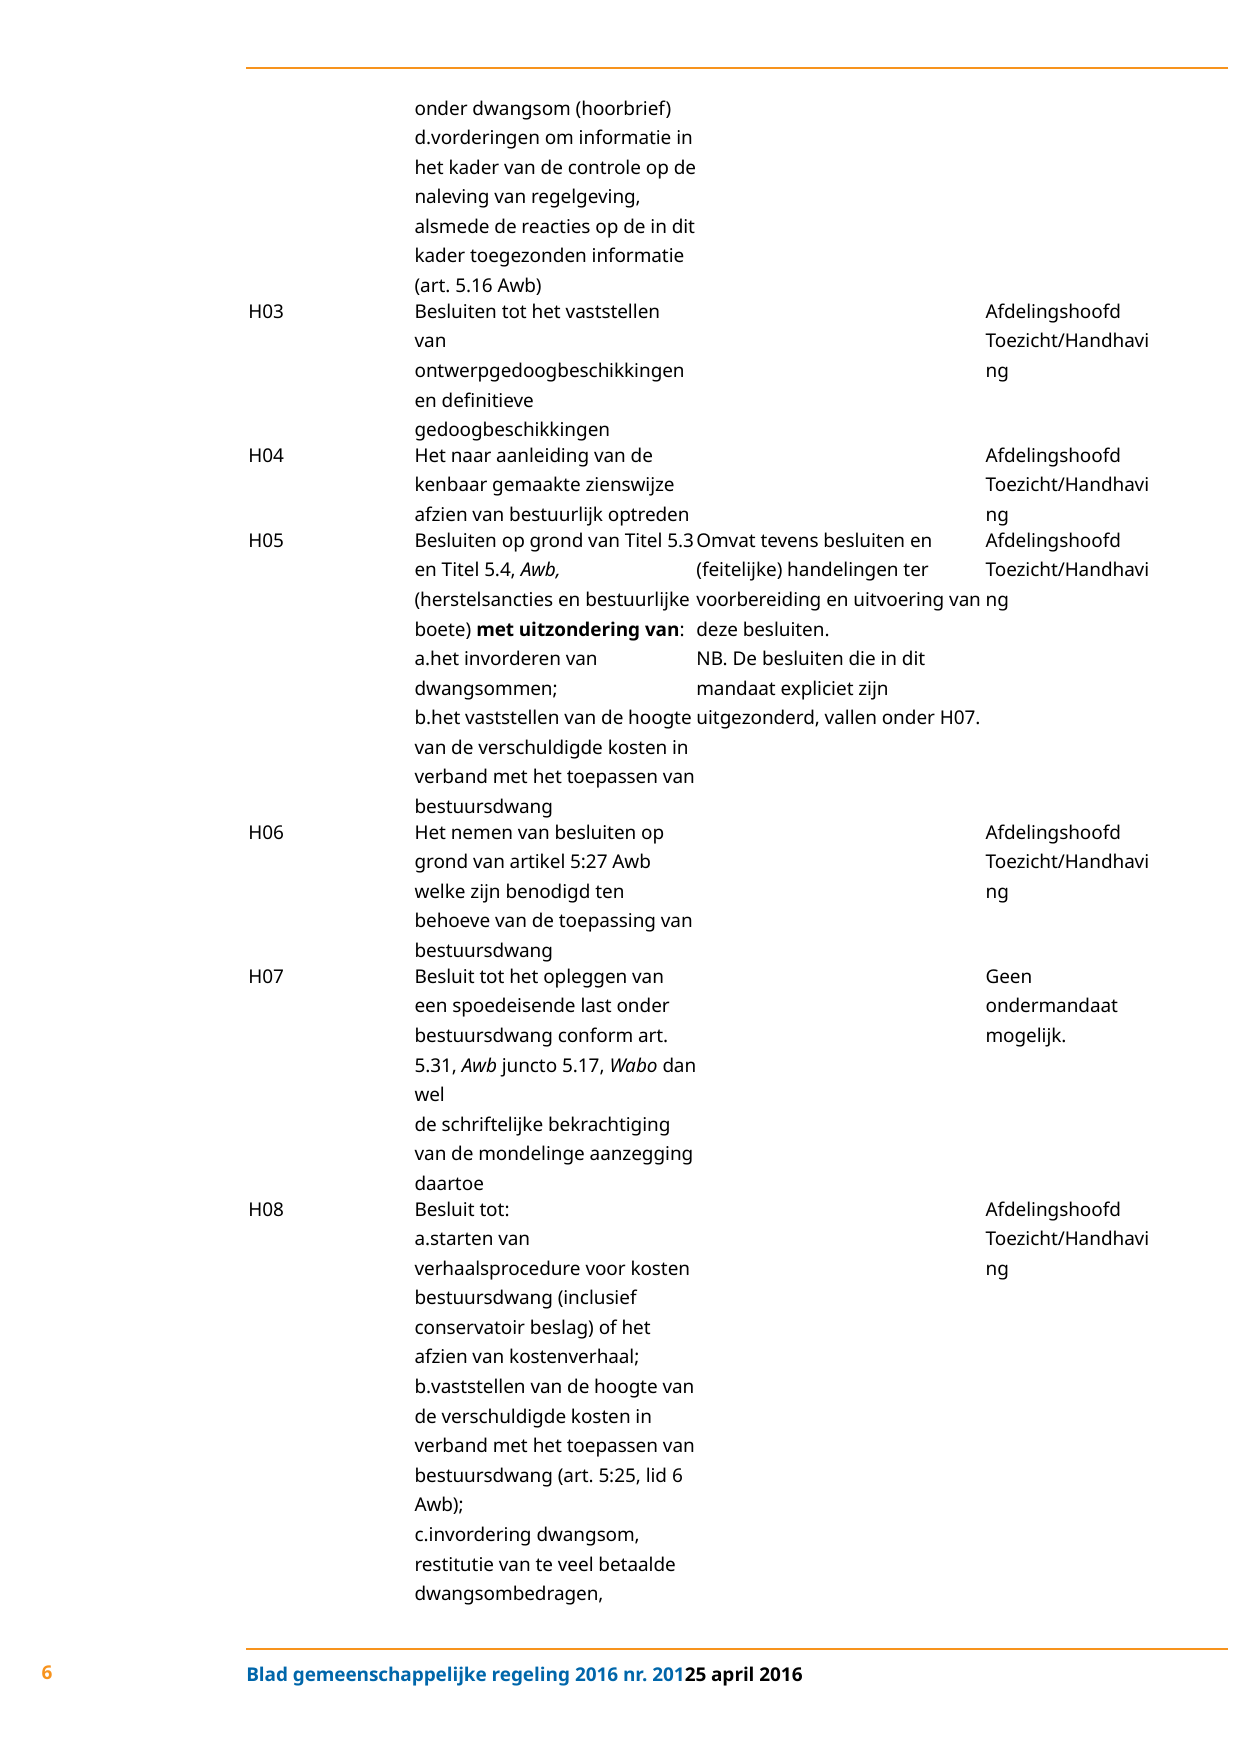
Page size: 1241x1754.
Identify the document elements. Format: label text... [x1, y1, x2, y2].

table_cell Het nemen van besluiten op grond van artikel 5:27 Awb welke zijn benodigd ten behoeve van de toepassing van bestuursdwang [414, 819, 696, 963]
table_cell [696, 1196, 985, 1606]
table_cell [696, 298, 985, 442]
table_cell Besluit tot het opleggen van een spoedeisende last onder bestuursdwang conform art. 5.31, Awb juncto 5.17, Wabo dan wel de schriftelijke bekrachtiging van de mondelinge aanzegging daartoe [414, 963, 696, 1196]
table_cell H03 [248, 298, 414, 442]
table_cell [248, 95, 414, 298]
table_cell Afdelingshoofd Toezicht/Handhaving [985, 442, 1152, 527]
table_cell H07 [248, 963, 414, 1196]
table_cell [985, 95, 1152, 298]
table_cell Omvat tevens besluiten en (feitelijke) handelingen ter voorbereiding en uitvoering van deze besluiten. NB. De besluiten die in dit mandaat expliciet zijn uitgezonderd, vallen onder H07. [696, 527, 985, 819]
picture [41, 47, 231, 172]
table_cell H05 [248, 527, 414, 819]
table_cell Afdelingshoofd Toezicht/Handhaving [985, 298, 1152, 442]
table_cell [696, 963, 985, 1196]
table_cell H08 [248, 1196, 414, 1606]
table_cell Besluiten op grond van Titel 5.3 en Titel 5.4, Awb, (herstelsancties en bestuurlijke boete) met uitzondering van: a.het invorderen van dwangsommen; b.het vaststellen van de hoogte van de verschuldigde kosten in verband met het toepassen van bestuursdwang [414, 527, 696, 819]
table_cell H04 [248, 442, 414, 527]
table_cell [696, 442, 985, 527]
table_cell onder dwangsom (hoorbrief) d.vorderingen om informatie in het kader van de controle op de naleving van regelgeving, alsmede de reacties op de in dit kader toegezonden informatie (art. 5.16 Awb) [414, 95, 696, 298]
table_cell Geen ondermandaat mogelijk. [985, 963, 1152, 1196]
table_cell Afdelingshoofd Toezicht/Handhaving [985, 1196, 1152, 1606]
table_cell H06 [248, 819, 414, 963]
table_cell [696, 95, 985, 298]
table_cell Het naar aanleiding van de kenbaar gemaakte zienswijze afzien van bestuurlijk optreden [414, 442, 696, 527]
table_cell Afdelingshoofd Toezicht/Handhaving [985, 527, 1152, 819]
table_cell Afdelingshoofd Toezicht/Handhaving [985, 819, 1152, 963]
table_cell [696, 819, 985, 963]
table_cell Besluiten tot het vaststellen van ontwerpgedoogbeschikkingen en definitieve gedoogbeschikkingen [414, 298, 696, 442]
table_cell Besluit tot: a.starten van verhaalsprocedure voor kosten bestuursdwang (inclusief conservatoir beslag) of het afzien van kostenverhaal; b.vaststellen van de hoogte van de verschuldigde kosten in verband met het toepassen van bestuursdwang (art. 5:25, lid 6 Awb); c.invordering dwangsom, restitutie van te veel betaalde dwangsombedragen, [414, 1196, 696, 1606]
